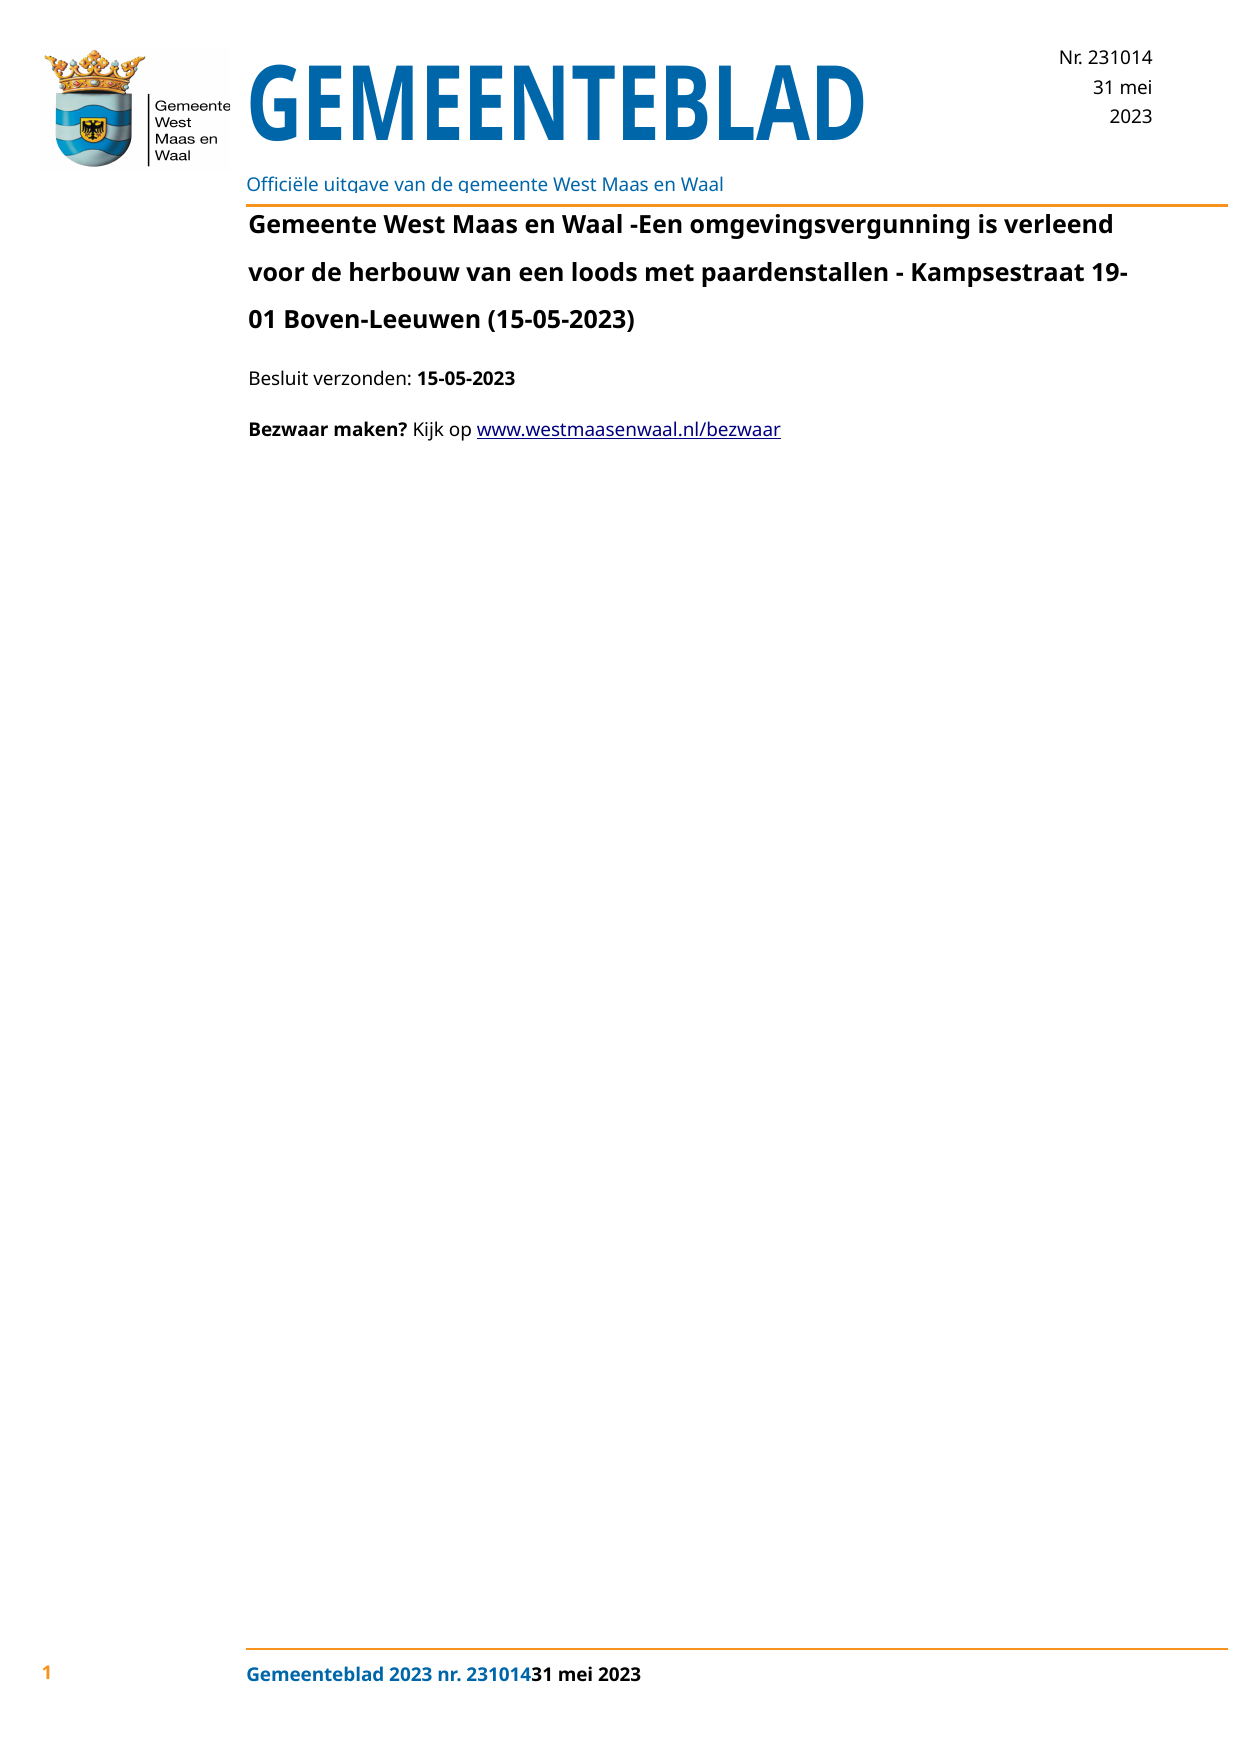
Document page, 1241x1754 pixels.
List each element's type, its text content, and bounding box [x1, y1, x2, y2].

text Gemeente West Maas en Waal -Een omgevingsvergunning is verleend voor de herbouw van een loods met paardenstallen - Kampsestraat 19-01 Boven-Leeuwen (15-05-2023) [248, 207, 1152, 336]
text Bezwaar maken? Kijk op www.westmaasenwaal.nl/bezwaar [248, 416, 1152, 442]
picture [41, 47, 231, 172]
text Besluit verzonden: 15-05-2023 [248, 366, 1152, 391]
